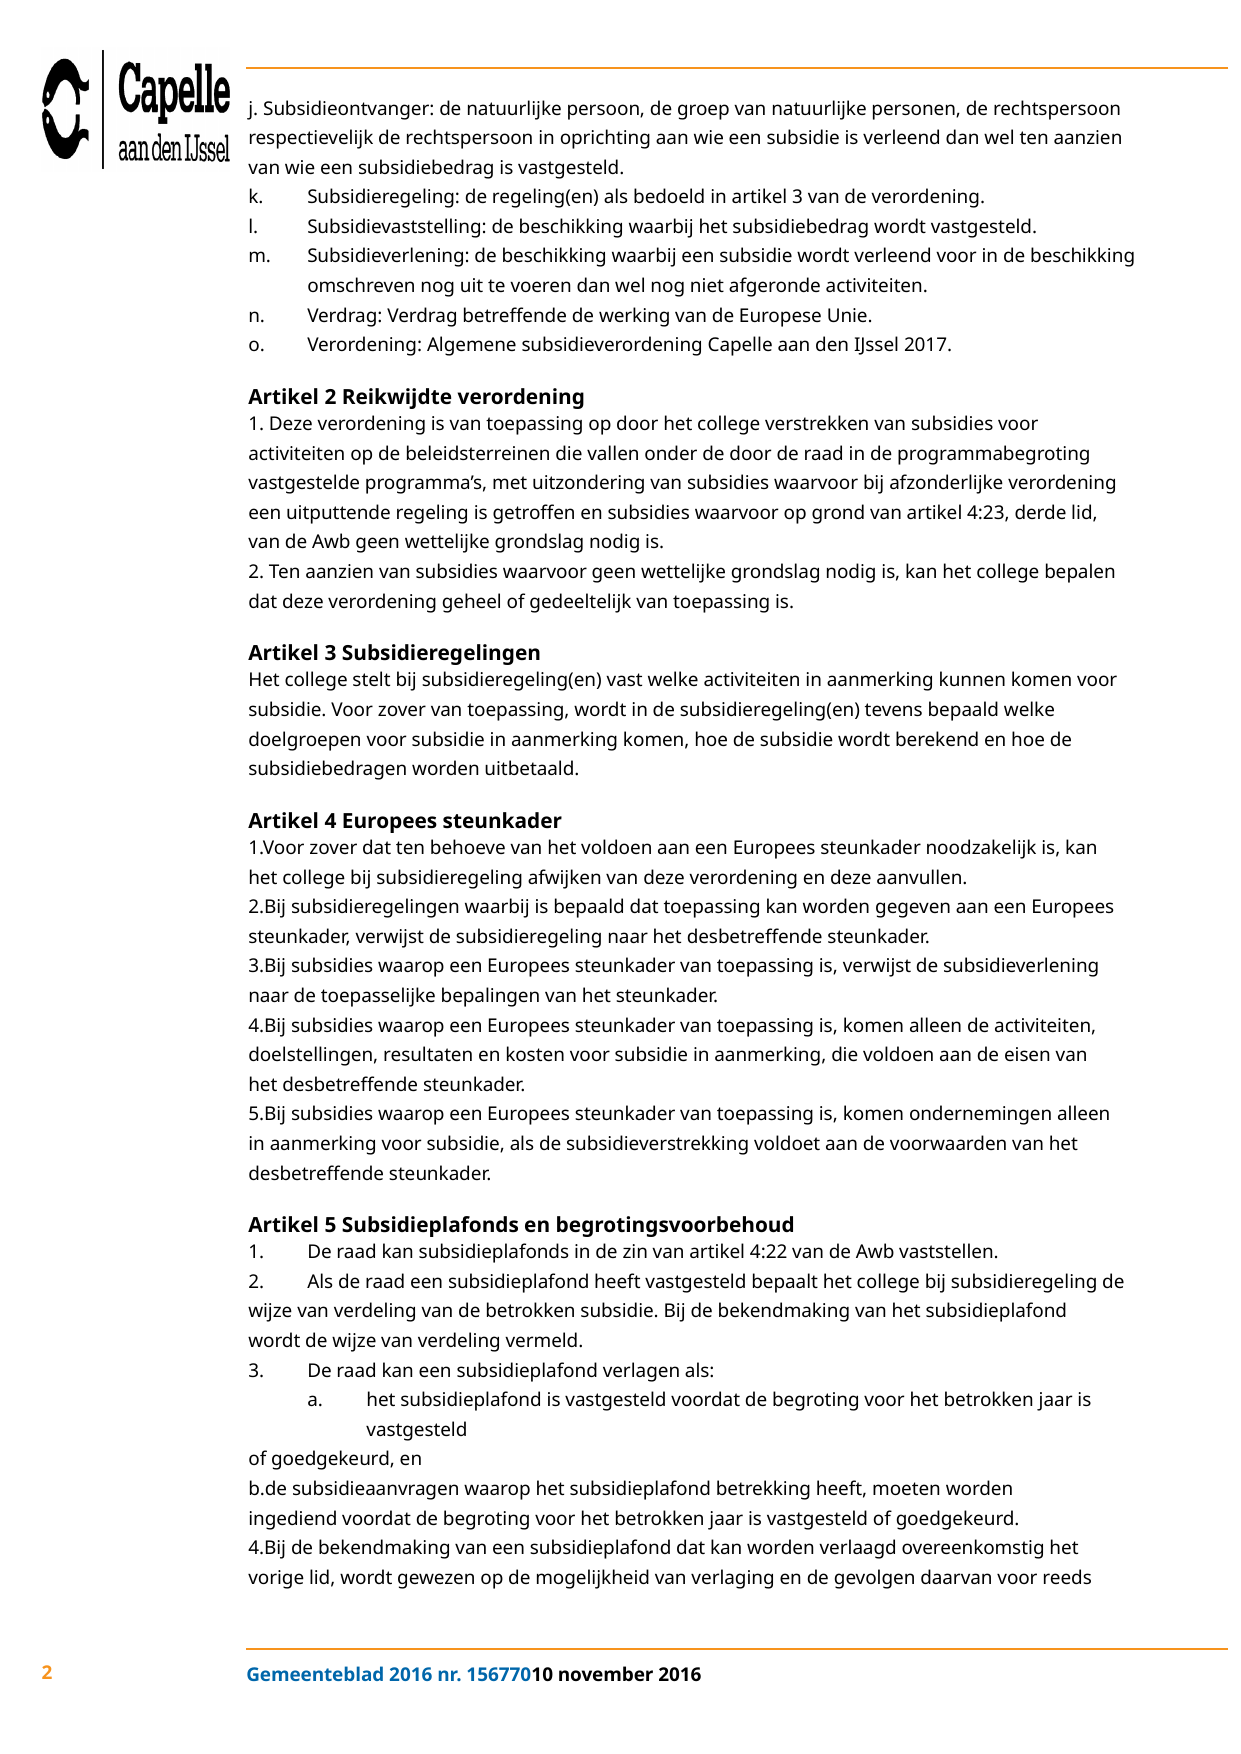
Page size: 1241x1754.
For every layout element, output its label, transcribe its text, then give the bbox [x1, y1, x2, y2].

text subsidiebedragen worden uitbetaald. [248, 755, 1152, 781]
list Verdrag: Verdrag betreffende de werking van de Europese Unie. [248, 302, 1152, 328]
list Subsidieverlening: de beschikking waarbij een subsidie wordt verleend voor in de beschikking omschreven nog uit te voeren dan wel nog niet afgeronde activiteiten. [248, 243, 1152, 298]
text of goedgekeurd, en [248, 1446, 1152, 1471]
text wordt de wijze van verdeling vermeld. [248, 1327, 1152, 1353]
text 4.Bij de bekendmaking van een subsidieplafond dat kan worden verlaagd overeenkomstig het [248, 1534, 1152, 1560]
text vorige lid, wordt gewezen op de mogelijkheid van verlaging en de gevolgen daarvan voor reeds [248, 1564, 1152, 1590]
text activiteiten op de beleidsterreinen die vallen onder de door de raad in de programmabegroting [248, 440, 1152, 466]
text steunkader, verwijst de subsidieregeling naar het desbetreffende steunkader. [248, 923, 1152, 949]
text Het college stelt bij subsidieregeling(en) vast welke activiteiten in aanmerking kunnen komen voor [248, 667, 1152, 692]
text van de Awb geen wettelijke grondslag nodig is. [248, 529, 1152, 554]
text wijze van verdeling van de betrokken subsidie. Bij de bekendmaking van het subsidieplafond [248, 1298, 1152, 1323]
picture [41, 47, 231, 172]
list Verordening: Algemene subsidieverordening Capelle aan den IJssel 2017. [248, 331, 1152, 357]
list Als de raad een subsidieplafond heeft vastgesteld bepaalt het college bij subsidieregeling de [248, 1268, 1152, 1294]
list Subsidieregeling: de regeling(en) als bedoeld in artikel 3 van de verordening. [248, 183, 1152, 209]
text Artikel 3 Subsidieregelingen [248, 638, 1152, 667]
text j. Subsidieontvanger: de natuurlijke persoon, de groep van natuurlijke personen, de rechtspersoon respectievelijk de rechtspersoon in oprichting aan wie een subsidie is verleend dan wel ten aanzien van wie een subsidiebedrag is vastgesteld. [248, 95, 1152, 180]
text 1.Voor zover dat ten behoeve van het voldoen aan een Europees steunkader noodzakelijk is, kan [248, 834, 1152, 860]
text het college bij subsidieregeling afwijken van deze verordening en deze aanvullen. [248, 864, 1152, 889]
text doelgroepen voor subsidie in aanmerking komen, hoe de subsidie wordt berekend en hoe de [248, 726, 1152, 752]
text 3.Bij subsidies waarop een Europees steunkader van toepassing is, verwijst de subsidieverlening [248, 953, 1152, 978]
text in aanmerking voor subsidie, als de subsidieverstrekking voldoet aan de voorwaarden van het [248, 1130, 1152, 1156]
text subsidie. Voor zover van toepassing, wordt in de subsidieregeling(en) tevens bepaald welke [248, 696, 1152, 722]
text 2.Bij subsidieregelingen waarbij is bepaald dat toepassing kan worden gegeven aan een Europees [248, 893, 1152, 919]
text Artikel 2 Reikwijdte verordening [248, 382, 1152, 410]
list De raad kan een subsidieplafond verlagen als: [248, 1357, 1152, 1383]
text dat deze verordening geheel of gedeeltelijk van toepassing is. [248, 588, 1152, 613]
text b.de subsidieaanvragen waarop het subsidieplafond betrekking heeft, moeten worden [248, 1475, 1152, 1501]
text Artikel 4 Europees steunkader [248, 806, 1152, 834]
text 1. Deze verordening is van toepassing op door het college verstrekken van subsidies voor [248, 410, 1152, 436]
list Subsidievaststelling: de beschikking waarbij het subsidiebedrag wordt vastgesteld. [248, 213, 1152, 239]
text 5.Bij subsidies waarop een Europees steunkader van toepassing is, komen ondernemingen alleen [248, 1101, 1152, 1126]
list het subsidieplafond is vastgesteld voordat de begroting voor het betrokken jaar is vastgesteld [307, 1386, 1152, 1442]
text 2. Ten aanzien van subsidies waarvoor geen wettelijke grondslag nodig is, kan het college bepalen [248, 558, 1152, 584]
text naar de toepasselijke bepalingen van het steunkader. [248, 982, 1152, 1008]
text 4.Bij subsidies waarop een Europees steunkader van toepassing is, komen alleen de activiteiten, [248, 1012, 1152, 1037]
text een uitputtende regeling is getroffen en subsidies waarvoor op grond van artikel 4:23, derde lid, [248, 499, 1152, 525]
text het desbetreffende steunkader. [248, 1071, 1152, 1097]
text doelstellingen, resultaten en kosten voor subsidie in aanmerking, die voldoen aan de eisen van [248, 1041, 1152, 1067]
text desbetreffende steunkader. [248, 1160, 1152, 1185]
text Artikel 5 Subsidieplafonds en begrotingsvoorbehoud [248, 1210, 1152, 1238]
text vastgestelde programma’s, met uitzondering van subsidies waarvoor bij afzonderlijke verordening [248, 469, 1152, 495]
text ingediend voordat de begroting voor het betrokken jaar is vastgesteld of goedgekeurd. [248, 1505, 1152, 1531]
list De raad kan subsidieplafonds in de zin van artikel 4:22 van de Awb vaststellen. [248, 1238, 1152, 1264]
